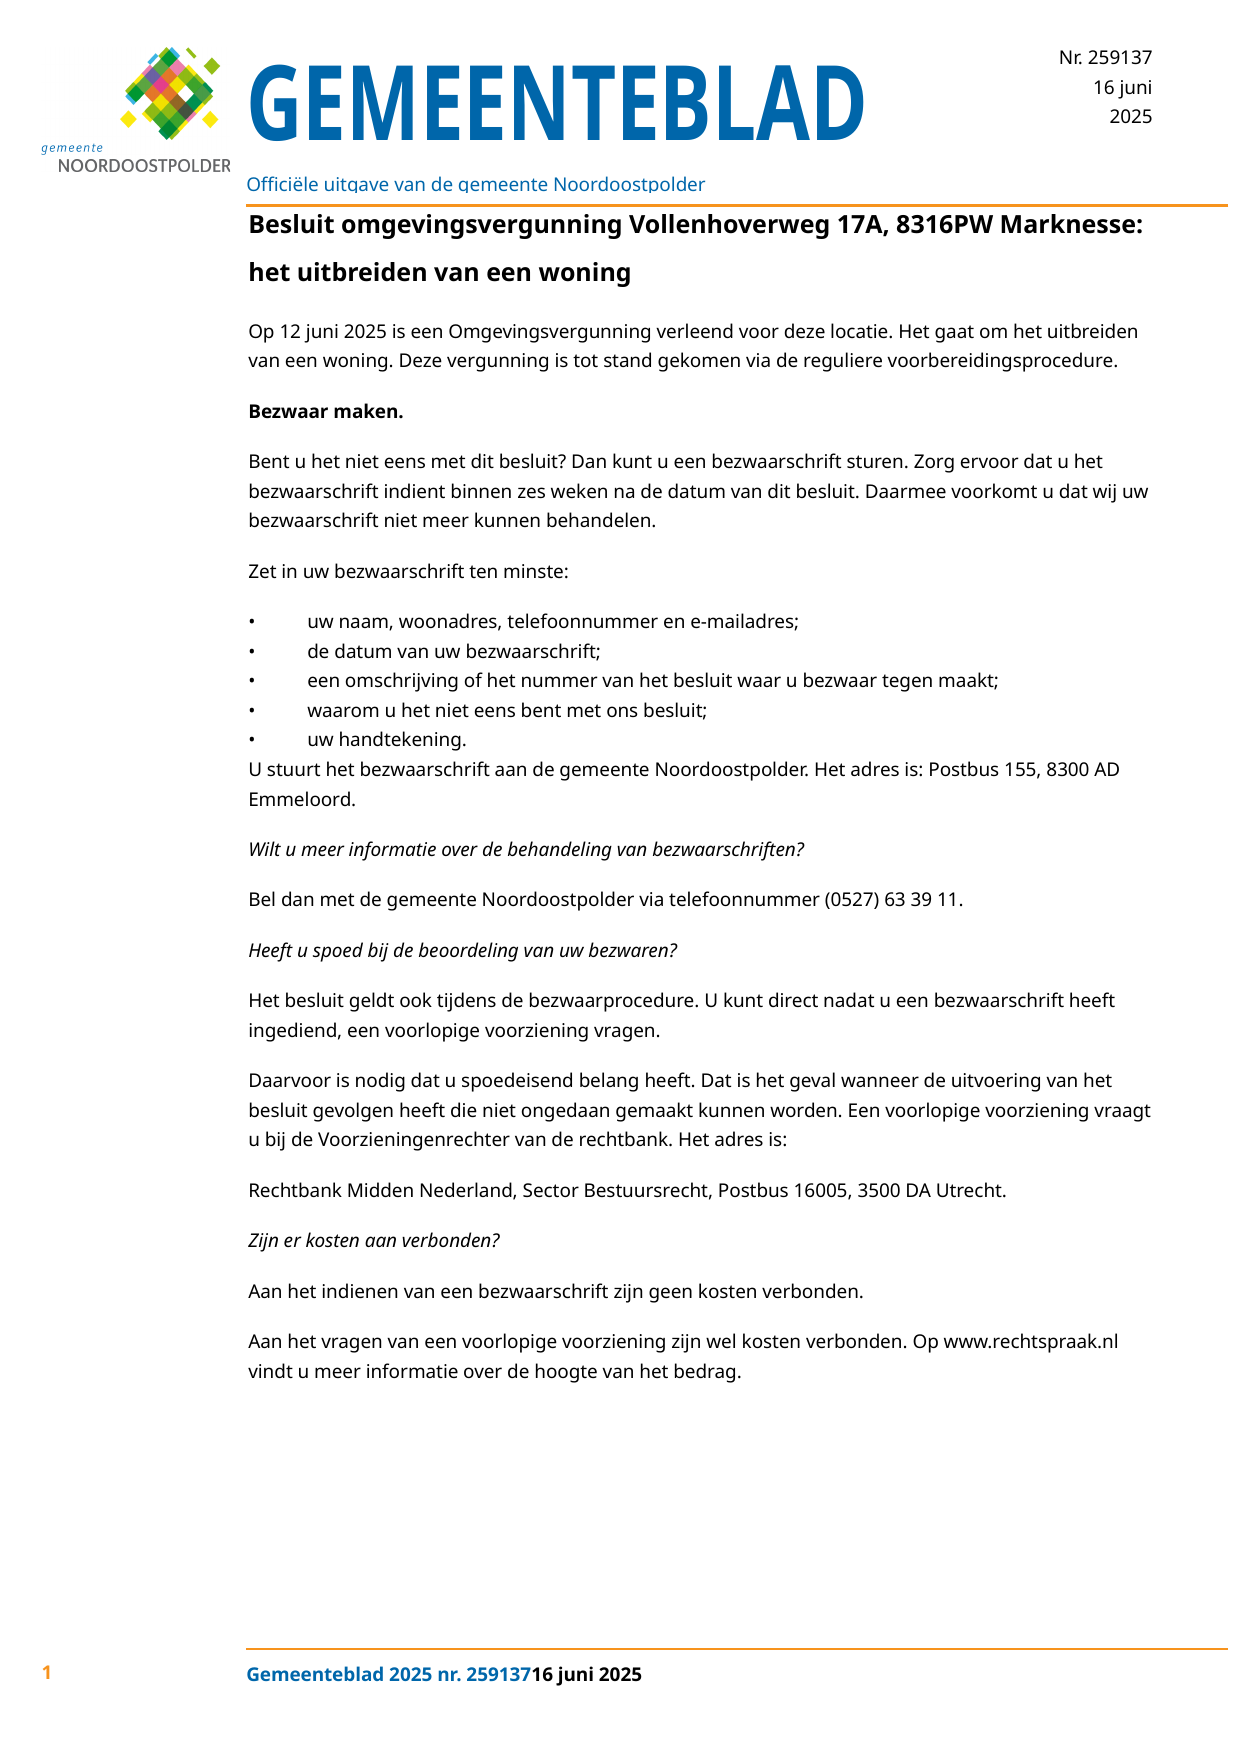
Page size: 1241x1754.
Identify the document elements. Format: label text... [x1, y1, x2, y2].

text Bezwaar maken. [248, 398, 1152, 424]
text Aan het indienen van een bezwaarschrift zijn geen kosten verbonden. [248, 1278, 1152, 1304]
text Zet in uw bezwaarschrift ten minste: [248, 558, 1152, 584]
text Het besluit geldt ook tijdens de bezwaarprocedure. U kunt direct nadat u een bezwaarschrift heeft ingediend, een voorlopige voorziening vragen. [248, 987, 1152, 1043]
text Besluit omgevingsvergunning Vollenhoverweg 17A, 8316PW Marknesse: het uitbreiden van een woning [248, 207, 1152, 288]
text Wilt u meer informatie over de behandeling van bezwaarschriften? [248, 836, 1152, 862]
text Heeft u spoed bij de beoordeling van uw bezwaren? [248, 937, 1152, 963]
text Daarvoor is nodig dat u spoedeisend belang heeft. Dat is het geval wanneer de uitvoering van het besluit gevolgen heeft die niet ongedaan gemaakt kunnen worden. Een voorlopige voorziening vraagt u bij de Voorzieningenrechter van de rechtbank. Het adres is: [248, 1067, 1152, 1152]
list uw handtekening. [248, 727, 1152, 752]
list een omschrijving of het nummer van het besluit waar u bezwaar tegen maakt; [248, 667, 1152, 693]
text Aan het vragen van een voorlopige voorziening zijn wel kosten verbonden. Op www.rechtspraak.nl vindt u meer informatie over de hoogte van het bedrag. [248, 1328, 1152, 1384]
text Bel dan met de gemeente Noordoostpolder via telefoonnummer (0527) 63 39 11. [248, 887, 1152, 912]
list de datum van uw bezwaarschrift; [248, 638, 1152, 664]
text Op 12 juni 2025 is een Omgevingsvergunning verleend voor deze locatie. Het gaat om het uitbreiden van een woning. Deze vergunning is tot stand gekomen via de reguliere voorbereidingsprocedure. [248, 318, 1152, 373]
text Bent u het niet eens met dit besluit? Dan kunt u een bezwaarschrift sturen. Zorg ervoor dat u het bezwaarschrift indient binnen zes weken na de datum van dit besluit. Daarmee voorkomt u dat wij uw bezwaarschrift niet meer kunnen behandelen. [248, 448, 1152, 533]
text Rechtbank Midden Nederland, Sector Bestuursrecht, Postbus 16005, 3500 DA Utrecht. [248, 1177, 1152, 1203]
text Zijn er kosten aan verbonden? [248, 1227, 1152, 1253]
list uw naam, woonadres, telefoonnummer en e-mailadres; [248, 608, 1152, 634]
picture [41, 47, 231, 172]
list waarom u het niet eens bent met ons besluit; [248, 697, 1152, 723]
text U stuurt het bezwaarschrift aan de gemeente Noordoostpolder. Het adres is: Postbus 155, 8300 AD Emmeloord. [248, 756, 1152, 812]
